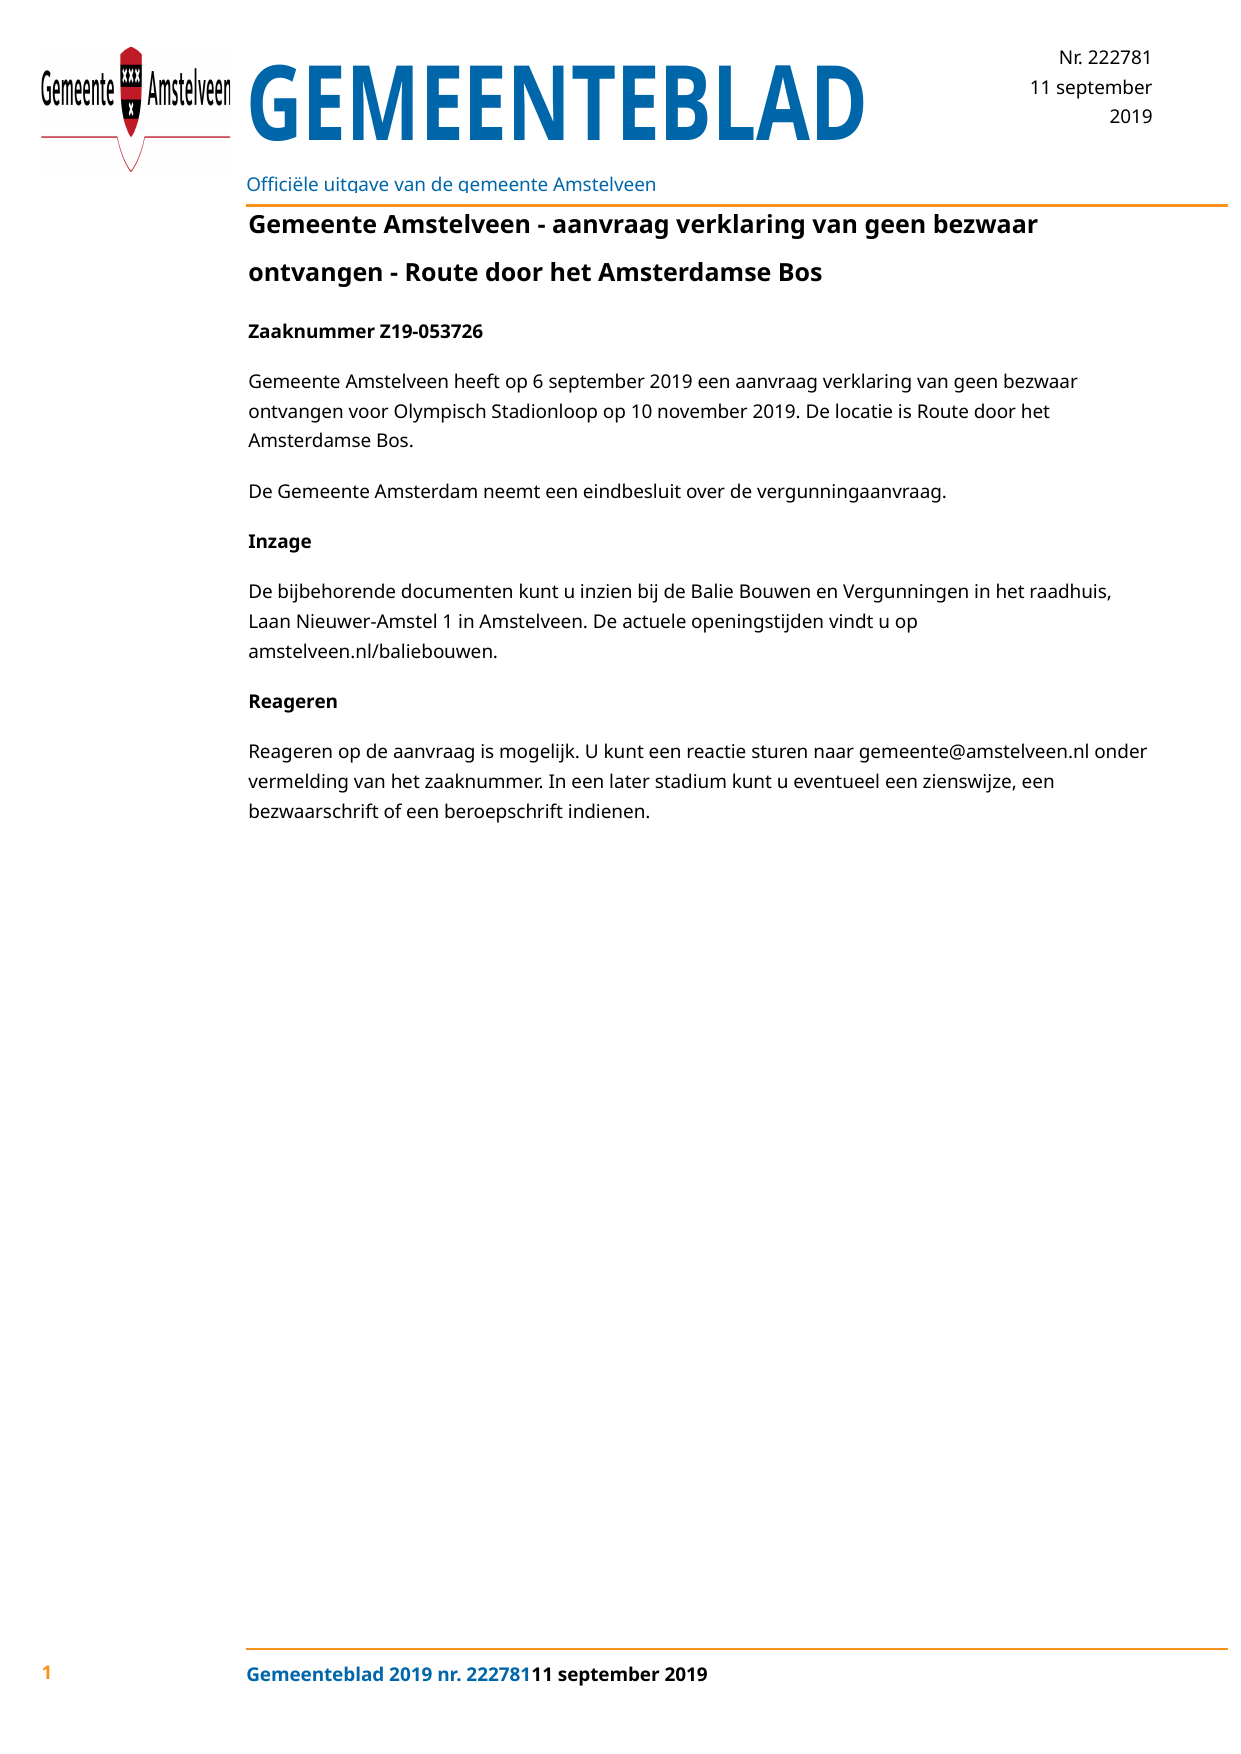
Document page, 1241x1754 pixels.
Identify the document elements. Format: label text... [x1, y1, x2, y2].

text Reageren [248, 688, 1152, 714]
picture [41, 47, 231, 172]
text Gemeente Amstelveen heeft op 6 september 2019 een aanvraag verklaring van geen bezwaar ontvangen voor Olympisch Stadionloop op 10 november 2019. De locatie is Route door het Amsterdamse Bos. [248, 368, 1152, 453]
text De Gemeente Amsterdam neemt een eindbesluit over de vergunningaanvraag. [248, 478, 1152, 504]
text Gemeente Amstelveen - aanvraag verklaring van geen bezwaar ontvangen - Route door het Amsterdamse Bos [248, 207, 1152, 288]
text Reageren op de aanvraag is mogelijk. U kunt een reactie sturen naar gemeente@amstelveen.nl onder vermelding van het zaaknummer. In een later stadium kunt u eventueel een zienswijze, een bezwaarschrift of een beroepschrift indienen. [248, 739, 1152, 824]
text Zaaknummer Z19-053726 [248, 318, 1152, 344]
text De bijbehorende documenten kunt u inzien bij de Balie Bouwen en Vergunningen in het raadhuis, Laan Nieuwer-Amstel 1 in Amstelveen. De actuele openingstijden vindt u op amstelveen.nl/baliebouwen. [248, 579, 1152, 664]
text Inzage [248, 528, 1152, 554]
